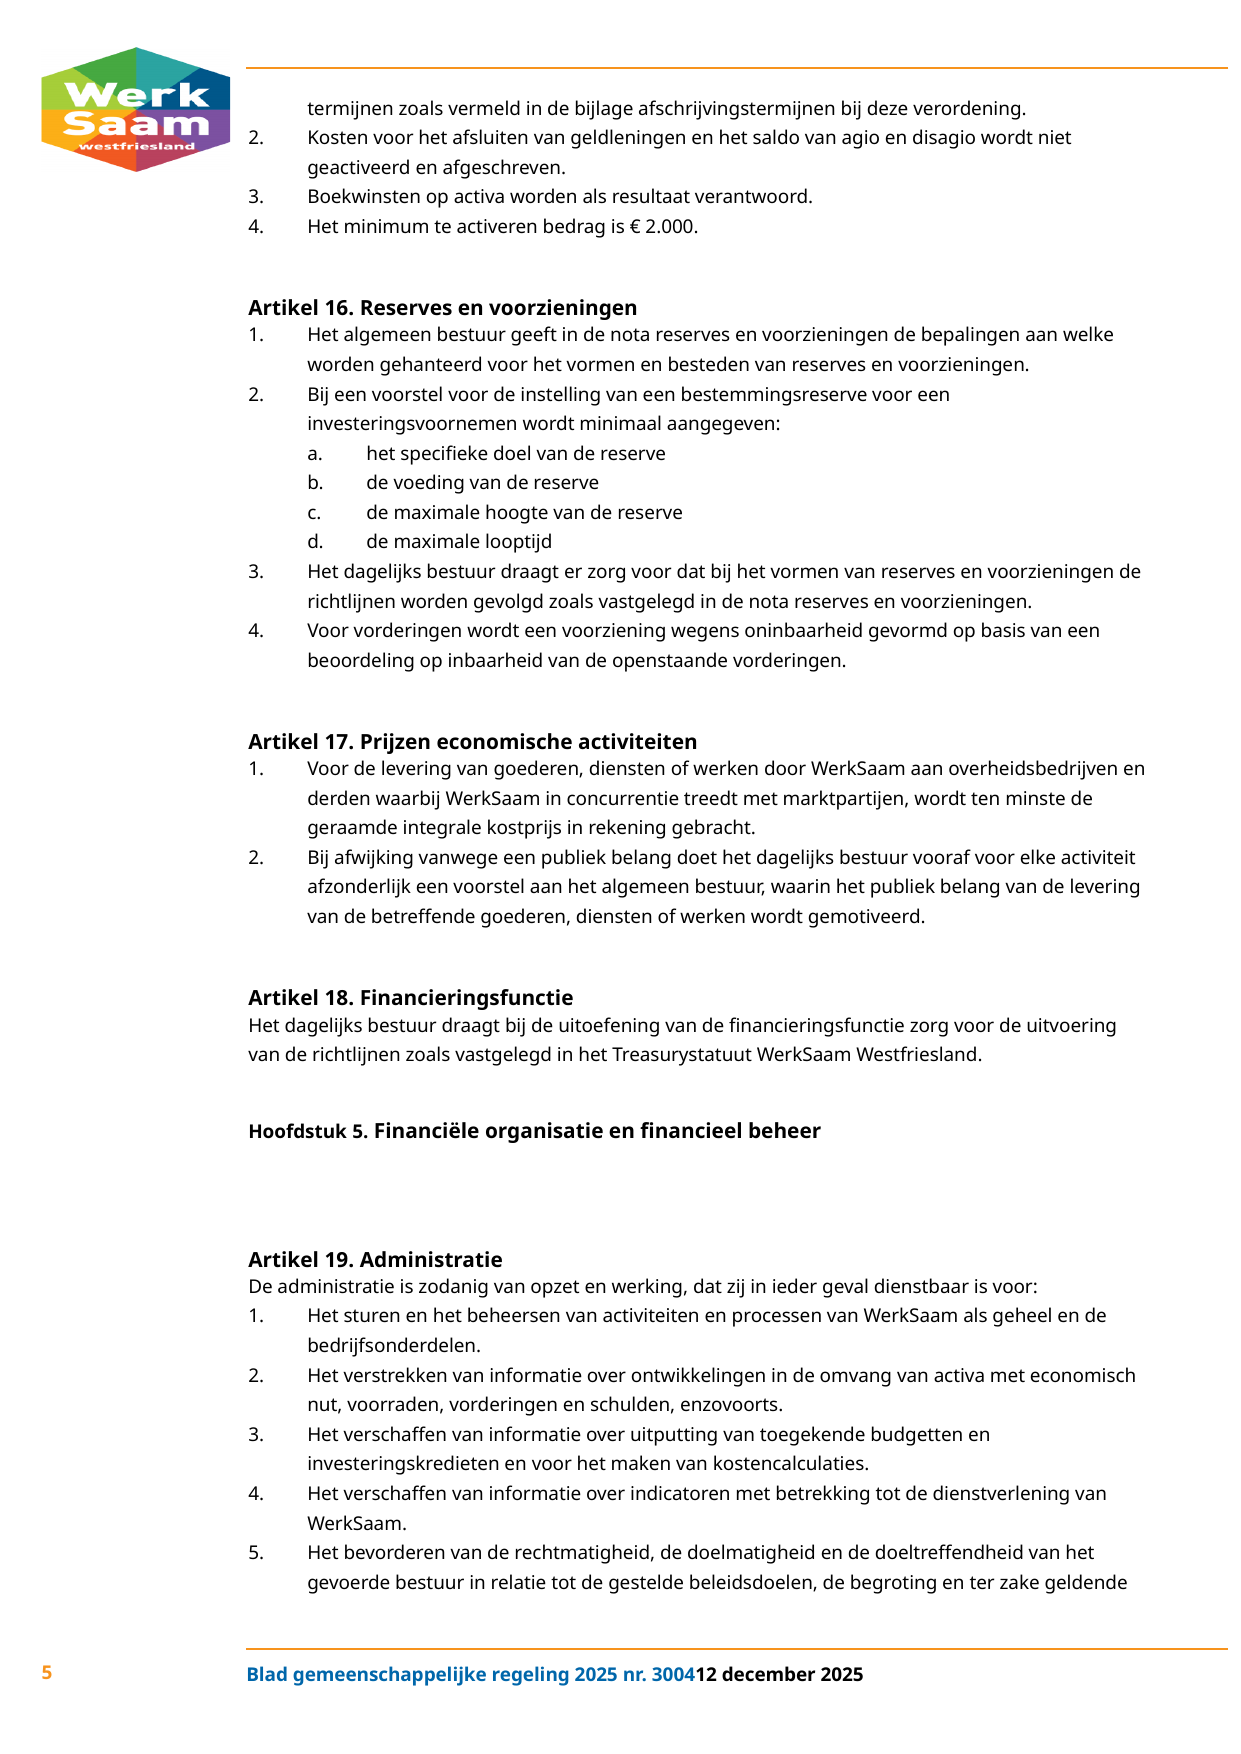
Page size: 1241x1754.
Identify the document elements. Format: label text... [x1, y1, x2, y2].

list Voor vorderingen wordt een voorziening wegens oninbaarheid gevormd op basis van een beoordeling op inbaarheid van de openstaande vorderingen. [248, 617, 1152, 673]
list Het dagelijks bestuur draagt er zorg voor dat bij het vormen van reserves en voorzieningen de richtlijnen worden gevolgd zoals vastgelegd in de nota reserves en voorzieningen. [248, 558, 1152, 613]
list Het algemeen bestuur geeft in de nota reserves en voorzieningen de bepalingen aan welke worden gehanteerd voor het vormen en besteden van reserves en voorzieningen. [248, 322, 1152, 377]
list Het verschaffen van informatie over uitputting van toegekende budgetten en investeringskredieten en voor het maken van kostencalculaties. [248, 1421, 1152, 1476]
text Artikel 16. Reserves en voorzieningen [248, 293, 1152, 322]
text Artikel 19. Administratie [248, 1245, 1152, 1273]
text Hoofdstuk 5. Financiële organisatie en financieel beheer [248, 1117, 1152, 1145]
list Het sturen en het beheersen van activiteiten en processen van WerkSaam als geheel en de bedrijfsonderdelen. [248, 1303, 1152, 1358]
list de maximale looptijd [307, 529, 1152, 554]
text De administratie is zodanig van opzet en werking, dat zij in ieder geval dienstbaar is voor: [248, 1273, 1152, 1299]
list Bij een voorstel voor de instelling van een bestemmingsreserve voor een investeringsvoornemen wordt minimaal aangegeven: [248, 381, 1152, 436]
list Kosten voor het afsluiten van geldleningen en het saldo van agio en disagio wordt niet geactiveerd en afgeschreven. [248, 124, 1152, 180]
list de voeding van de reserve [307, 469, 1152, 495]
list Boekwinsten op activa worden als resultaat verantwoord. [248, 183, 1152, 209]
list Het verstrekken van informatie over ontwikkelingen in de omvang van activa met economisch nut, voorraden, vorderingen en schulden, enzovoorts. [248, 1362, 1152, 1417]
list Bij afwijking vanwege een publiek belang doet het dagelijks bestuur vooraf voor elke activiteit afzonderlijk een voorstel aan het algemeen bestuur, waarin het publiek belang van de levering van de betreffende goederen, diensten of werken wordt gemotiveerd. [248, 844, 1152, 929]
text Artikel 17. Prijzen economische activiteiten [248, 727, 1152, 755]
list termijnen zoals vermeld in de bijlage afschrijvingstermijnen bij deze verordening. [248, 95, 1152, 121]
text Het dagelijks bestuur draagt bij de uitoefening van de financieringsfunctie zorg voor de uitvoering van de richtlijnen zoals vastgelegd in het Treasurystatuut WerkSaam Westfriesland. [248, 1012, 1152, 1067]
list Voor de levering van goederen, diensten of werken door WerkSaam aan overheidsbedrijven en derden waarbij WerkSaam in concurrentie treedt met marktpartijen, wordt ten minste de geraamde integrale kostprijs in rekening gebracht. [248, 755, 1152, 840]
list Het bevorderen van de rechtmatigheid, de doelmatigheid en de doeltreffendheid van het gevoerde bestuur in relatie tot de gestelde beleidsdoelen, de begroting en ter zake geldende [248, 1539, 1152, 1595]
list Het verschaffen van informatie over indicatoren met betrekking tot de dienstverlening van WerkSaam. [248, 1480, 1152, 1536]
list het specifieke doel van de reserve [307, 440, 1152, 466]
picture [41, 47, 231, 172]
list Het minimum te activeren bedrag is € 2.000. [248, 213, 1152, 239]
text Artikel 18. Financieringsfunctie [248, 983, 1152, 1012]
list de maximale hoogte van de reserve [307, 499, 1152, 525]
